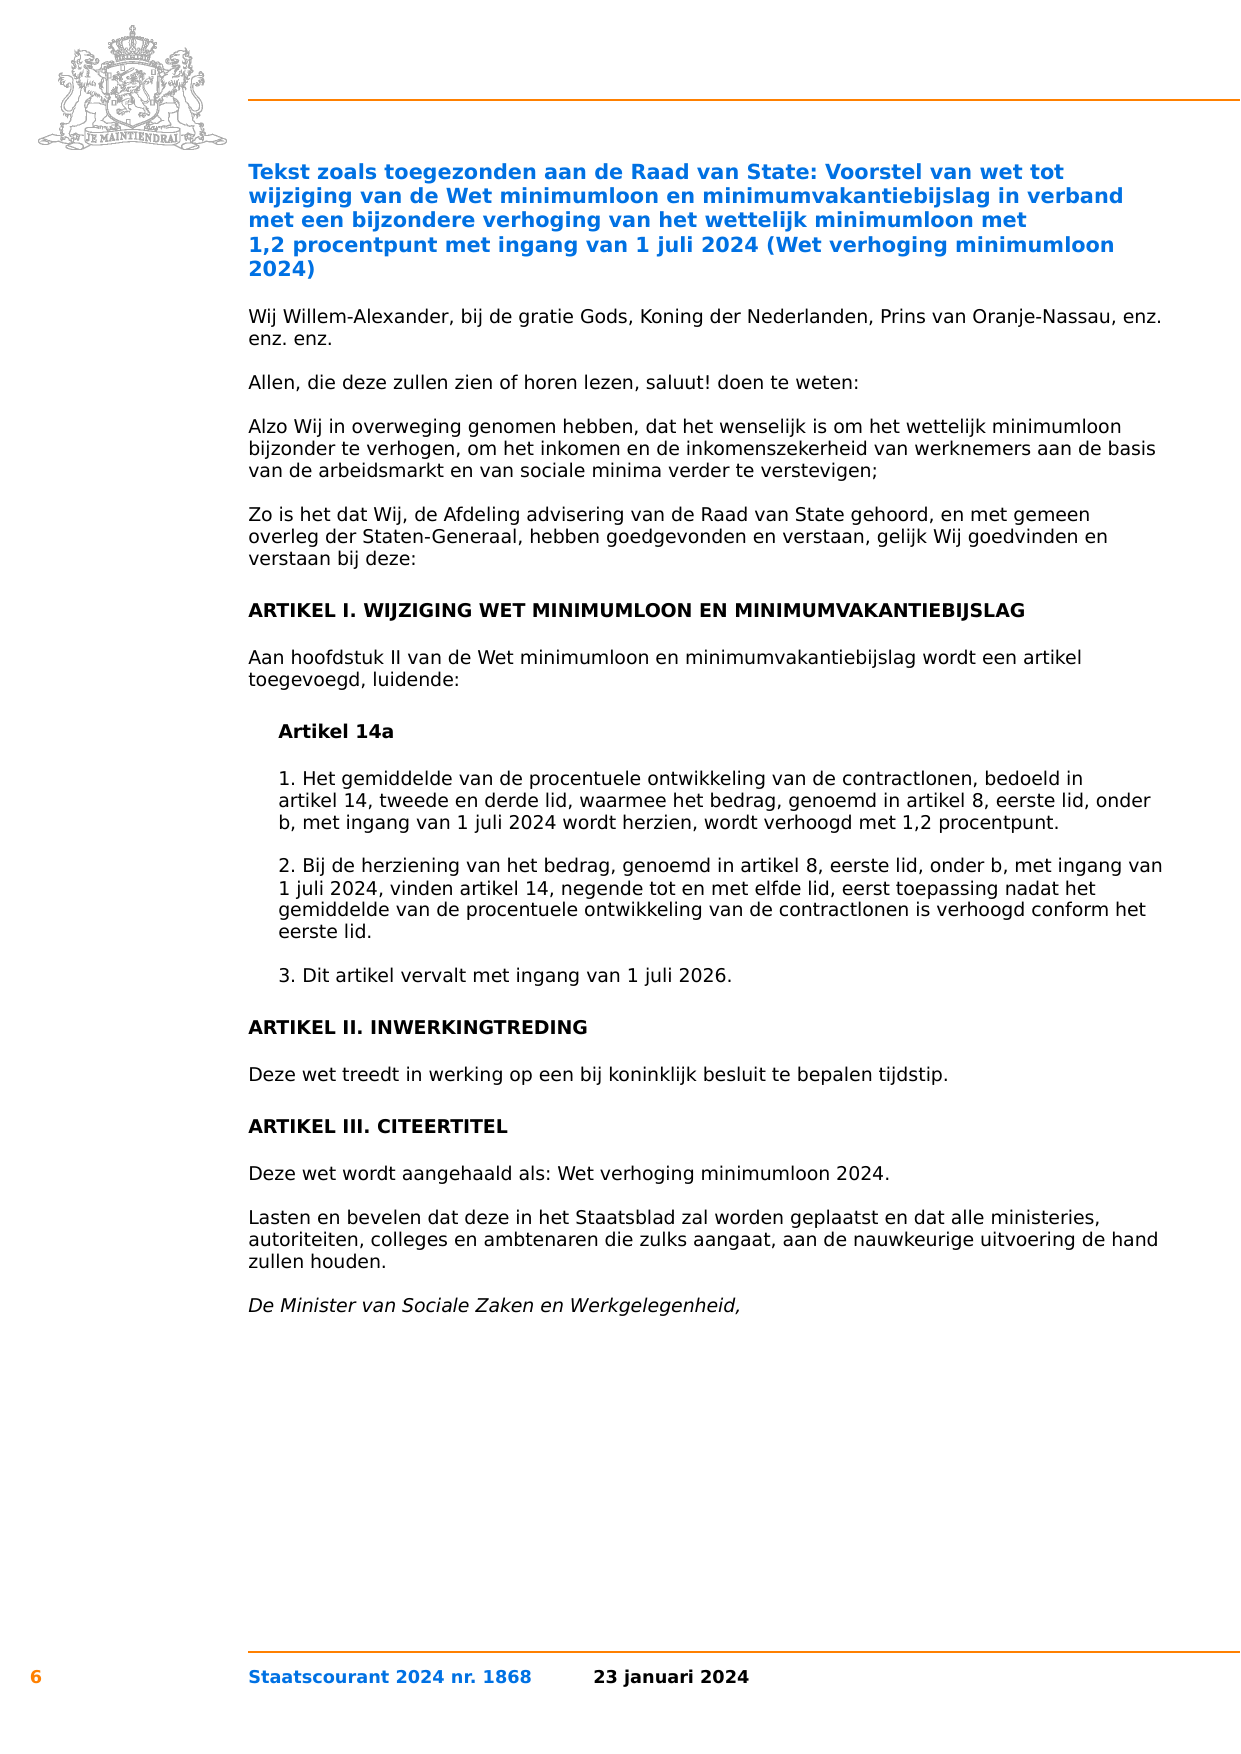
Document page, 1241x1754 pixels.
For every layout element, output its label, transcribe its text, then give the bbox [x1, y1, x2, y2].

subtitle ARTIKEL III. CITEERTITEL [248, 1116, 1163, 1138]
text 1. Het gemiddelde van de procentuele ontwikkeling van de contractlonen, bedoeld in artikel 14, tweede en derde lid, waarmee het bedrag, genoemd in artikel 8, eerste lid, onder b, met ingang van 1 juli 2024 wordt herzien, wordt verhoogd met 1,2 procentpunt. [278, 768, 1163, 833]
text 2. Bij de herziening van het bedrag, genoemd in artikel 8, eerste lid, onder b, met ingang van 1 juli 2024, vinden artikel 14, negende tot en met elfde lid, eerst toepassing nadat het gemiddelde van de procentuele ontwikkeling van de contractlonen is verhoogd conform het eerste lid. [278, 855, 1163, 943]
subtitle ARTIKEL II. INWERKINGTREDING [248, 1017, 1163, 1039]
text Aan hoofdstuk II van de Wet minimumloon en minimumvakantiebijslag wordt een artikel toegevoegd, luidende: [248, 647, 1163, 691]
text 3. Dit artikel vervalt met ingang van 1 juli 2026. [278, 965, 1163, 987]
text Deze wet treedt in werking op een bij koninklijk besluit te bepalen tijdstip. [248, 1064, 1163, 1086]
subtitle Tekst zoals toegezonden aan de Raad van State: Voorstel van wet tot wijziging van de Wet minimumloon en minimumvakantiebijslag in verband met een bijzondere verhoging van het wettelijk minimumloon met 1,2 procentpunt met ingang van 1 juli 2024 (Wet verhoging minimumloon 2024) [248, 160, 1163, 281]
text Allen, die deze zullen zien of horen lezen, saluut! doen te weten: [248, 372, 1163, 394]
subtitle Artikel 14a [278, 721, 1163, 743]
text Zo is het dat Wij, de Afdeling advisering van de Raad van State gehoord, en met gemeen overleg der Staten-Generaal, hebben goedgevonden en verstaan, gelijk Wij goedvinden en verstaan bij deze: [248, 504, 1163, 570]
subtitle ARTIKEL I. WIJZIGING WET MINIMUMLOON EN MINIMUMVAKANTIEBIJSLAG [248, 600, 1163, 622]
text De Minister van Sociale Zaken en Werkgelegenheid, [248, 1295, 1163, 1317]
text Deze wet wordt aangehaald als: Wet verhoging minimumloon 2024. [248, 1163, 1163, 1185]
text Lasten en bevelen dat deze in het Staatsblad zal worden geplaatst en dat alle ministeries, autoriteiten, colleges en ambtenaren die zulks aangaat, aan de nauwkeurige uitvoering de hand zullen houden. [248, 1207, 1163, 1273]
text Alzo Wij in overweging genomen hebben, dat het wenselijk is om het wettelijk minimumloon bijzonder te verhogen, om het inkomen en de inkomenszekerheid van werknemers aan de basis van de arbeidsmarkt en van sociale minima verder te verstevigen; [248, 416, 1163, 482]
picture [38, 25, 227, 150]
text Wij Willem-Alexander, bij de gratie Gods, Koning der Nederlanden, Prins van Oranje-Nassau, enz. enz. enz. [248, 306, 1163, 350]
